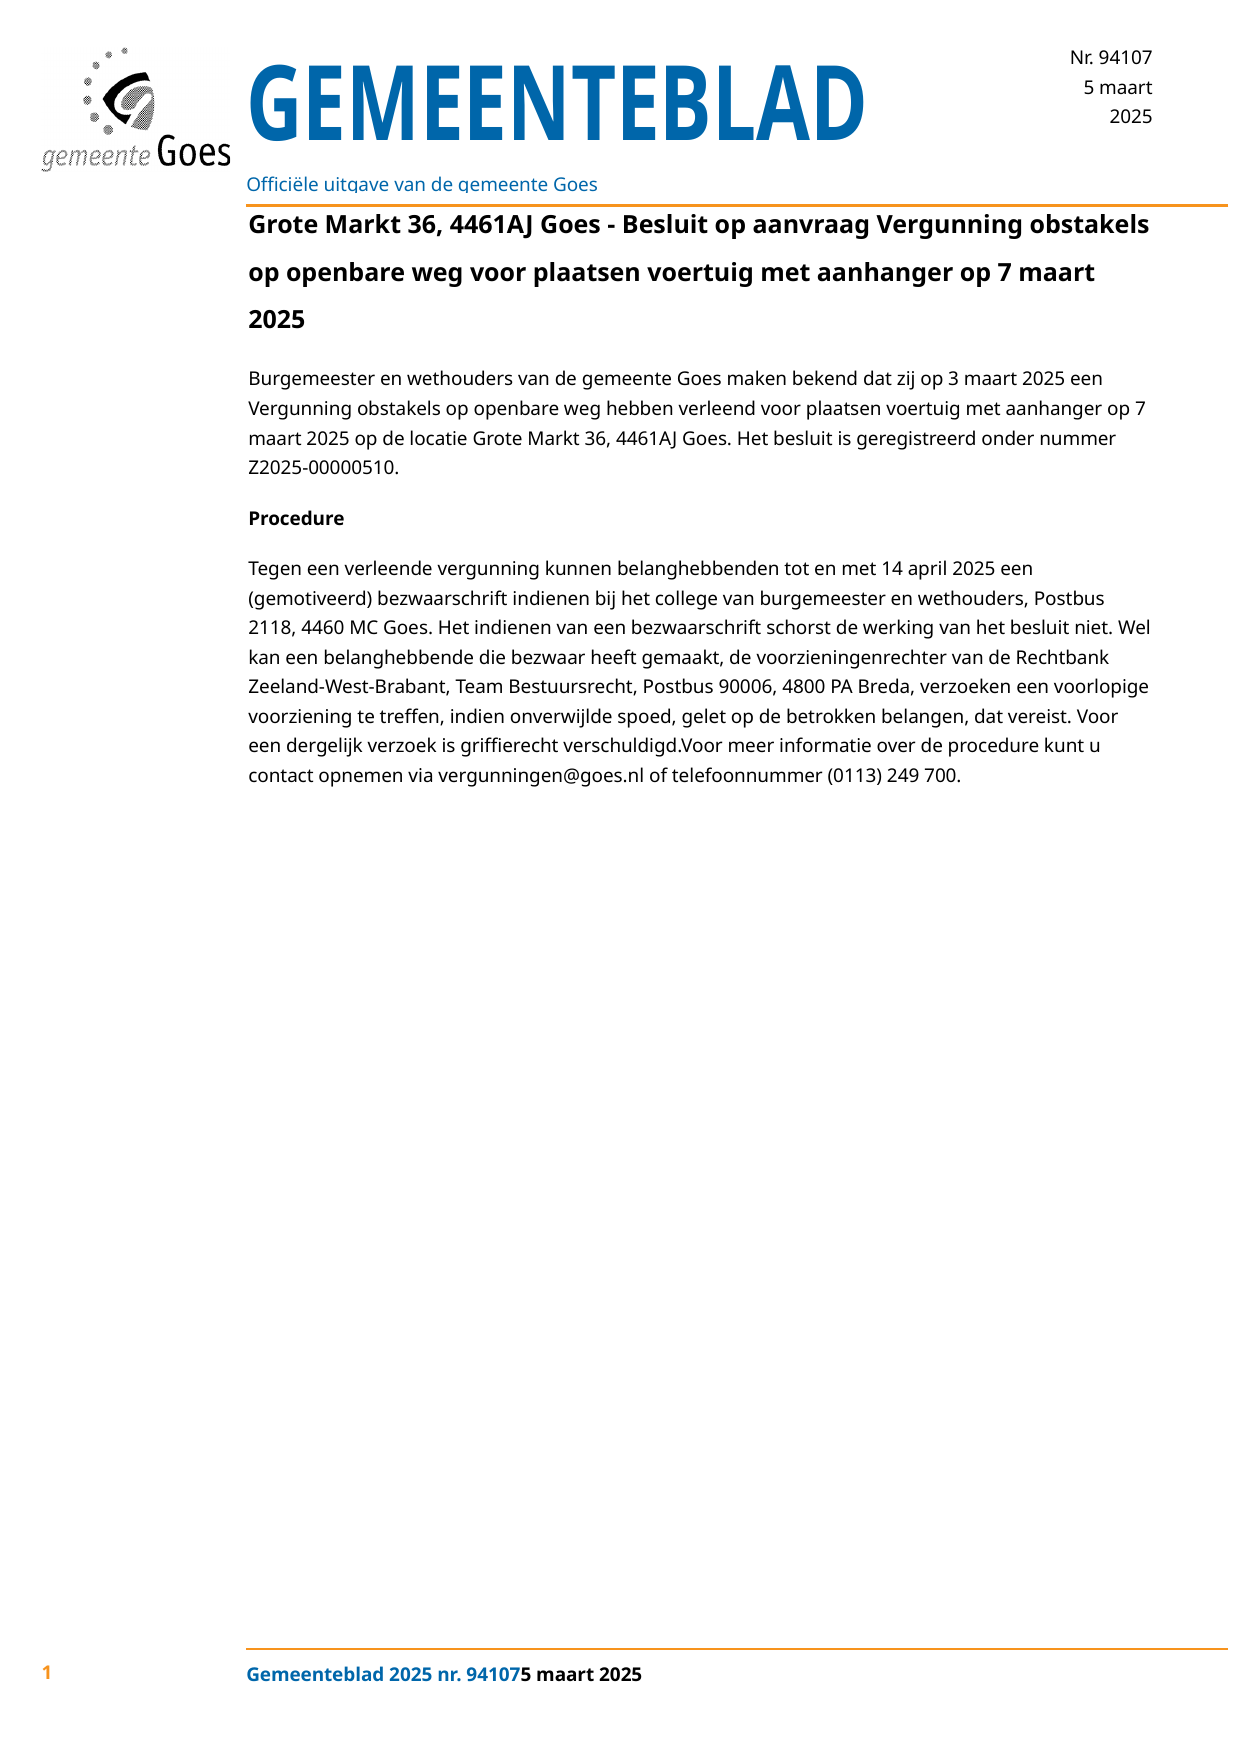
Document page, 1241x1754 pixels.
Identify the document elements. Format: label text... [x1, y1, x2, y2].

text Grote Markt 36, 4461AJ Goes - Besluit op aanvraag Vergunning obstakels op openbare weg voor plaatsen voertuig met aanhanger op 7 maart 2025 [248, 207, 1152, 336]
text Procedure [248, 505, 1152, 530]
text Burgemeester en wethouders van de gemeente Goes maken bekend dat zij op 3 maart 2025 een Vergunning obstakels op openbare weg hebben verleend voor plaatsen voertuig met aanhanger op 7 maart 2025 op de locatie Grote Markt 36, 4461AJ Goes. Het besluit is geregistreerd onder nummer Z2025-00000510. [248, 366, 1152, 480]
picture [41, 47, 231, 172]
text Tegen een verleende vergunning kunnen belanghebbenden tot en met 14 april 2025 een (gemotiveerd) bezwaarschrift indienen bij het college van burgemeester en wethouders, Postbus 2118, 4460 MC Goes. Het indienen van een bezwaarschrift schorst de werking van het besluit niet. Wel kan een belanghebbende die bezwaar heeft gemaakt, de voorzieningenrechter van de Rechtbank Zeeland-West-Brabant, Team Bestuursrecht, Postbus 90006, 4800 PA Breda, verzoeken een voorlopige voorziening te treffen, indien onverwijlde spoed, gelet op de betrokken belangen, dat vereist. Voor een dergelijk verzoek is griffierecht verschuldigd.Voor meer informatie over de procedure kunt u contact opnemen via vergunningen@goes.nl of telefoonnummer (0113) 249 700. [248, 555, 1152, 788]
